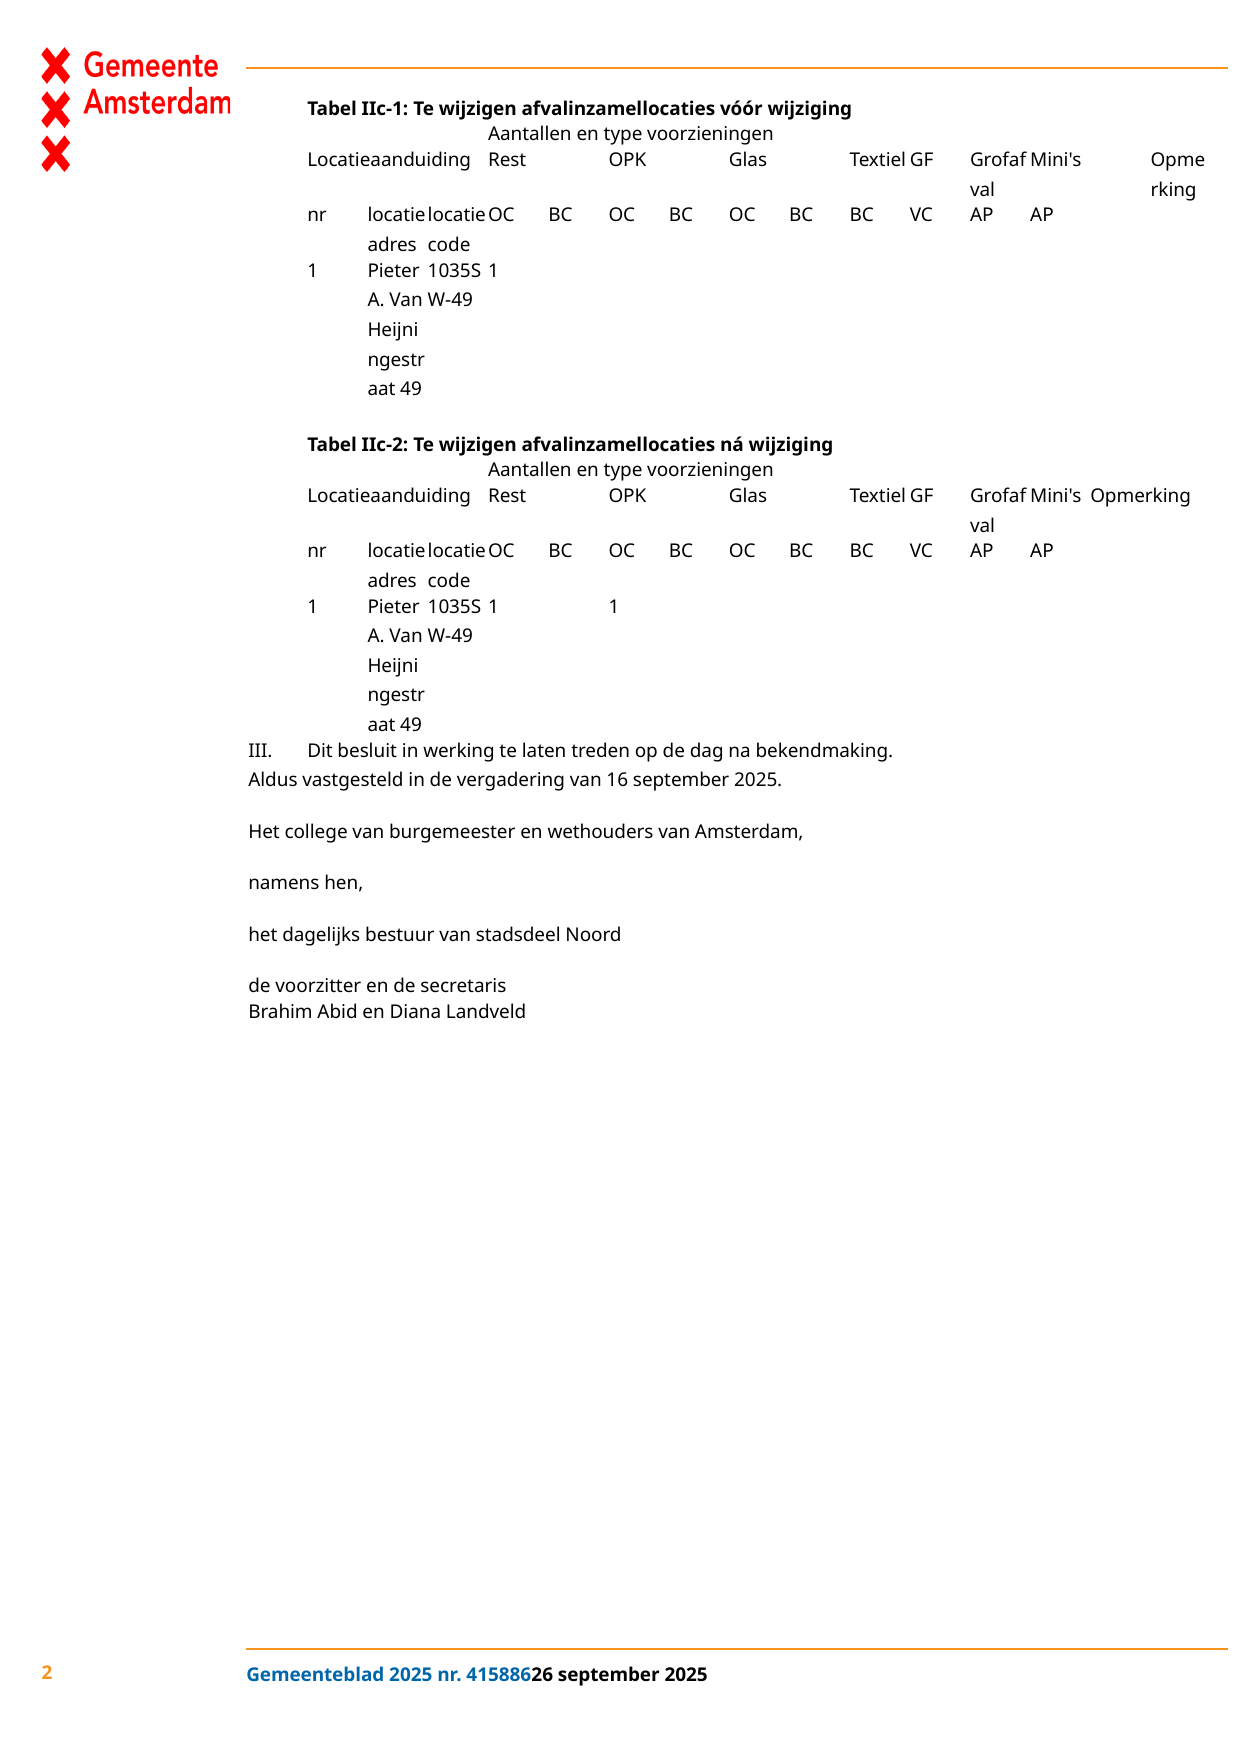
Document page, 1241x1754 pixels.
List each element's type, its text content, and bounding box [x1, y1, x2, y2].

table_cell [1030, 593, 1090, 737]
table_cell Locatieaanduiding [307, 146, 488, 202]
table_cell OC [488, 202, 548, 257]
table_cell [548, 593, 608, 737]
table_cell OPK [608, 482, 729, 538]
table_cell locatiecode [428, 538, 488, 593]
table_cell 1 [608, 593, 668, 737]
table_cell AP [1030, 538, 1090, 593]
table_cell BC [669, 538, 729, 593]
table_cell OPK [608, 146, 729, 202]
list Dit besluit in werking te laten treden op de dag na bekendmaking. [248, 737, 1152, 763]
picture [41, 47, 231, 172]
table_cell Mini's [1030, 146, 1150, 202]
text het dagelijks bestuur van stadsdeel Noord [248, 921, 1152, 947]
text Brahim Abid en Diana Landveld [248, 998, 1152, 1024]
text de voorzitter en de secretaris [248, 972, 1152, 998]
table_cell Pieter A. Van Heijningestraat 49 [367, 257, 427, 401]
table_cell BC [789, 202, 849, 257]
table_cell VC [910, 538, 970, 593]
table_cell OC [608, 202, 668, 257]
table_cell OC [729, 538, 789, 593]
table_cell [669, 593, 729, 737]
table_cell locatieadres [367, 202, 427, 257]
table_cell Glas [729, 146, 849, 202]
table_cell BC [849, 202, 909, 257]
table_cell nr [307, 538, 367, 593]
table_header Tabel IIc-1: Te wijzigen afvalinzamellocaties vóór wijziging [307, 95, 1211, 121]
table_cell Opmerking [1090, 482, 1211, 538]
table_cell [1030, 257, 1090, 401]
table_cell [1090, 202, 1211, 257]
table_cell Pieter A. Van Heijningestraat 49 [367, 593, 427, 737]
table_cell OC [488, 538, 548, 593]
table_cell Aantallen en type voorzieningen [488, 121, 1211, 146]
table_cell 1 [307, 593, 367, 737]
table_cell [729, 593, 789, 737]
table_header Tabel IIc-2: Te wijzigen afvalinzamellocaties ná wijziging [307, 431, 1211, 457]
table_cell AP [970, 202, 1030, 257]
table_cell Rest [488, 146, 608, 202]
table_cell [669, 257, 729, 401]
table_cell [1090, 538, 1211, 593]
table_cell [729, 257, 789, 401]
table_cell [789, 593, 849, 737]
table_cell Textiel [849, 146, 909, 202]
table_cell Opmerking [1150, 146, 1211, 202]
table_cell Textiel [849, 482, 909, 538]
table_cell BC [669, 202, 729, 257]
table_cell BC [548, 202, 608, 257]
table_cell locatiecode [428, 202, 488, 257]
table_cell GF [910, 146, 970, 202]
table_cell 1 [307, 257, 367, 401]
table_cell Glas [729, 482, 849, 538]
table_cell [548, 257, 608, 401]
table_cell 1035SW-49 [428, 257, 488, 401]
table_cell [608, 257, 668, 401]
table_cell Locatieaanduiding [307, 482, 488, 538]
table_cell AP [970, 538, 1030, 593]
table_cell [849, 257, 909, 401]
table_cell nr [307, 202, 367, 257]
table_cell [1090, 593, 1211, 737]
table_cell BC [789, 538, 849, 593]
table_cell 1 [488, 257, 548, 401]
table_cell [849, 593, 909, 737]
table_cell BC [849, 538, 909, 593]
table_cell OC [729, 202, 789, 257]
table_cell 1 [488, 593, 548, 737]
table_cell [307, 457, 488, 482]
table_cell [307, 121, 488, 146]
table_cell [970, 593, 1030, 737]
table_cell locatieadres [367, 538, 427, 593]
text Het college van burgemeester en wethouders van Amsterdam, [248, 818, 1152, 844]
table_cell [910, 593, 970, 737]
table_cell GF [910, 482, 970, 538]
table_cell [1090, 257, 1211, 401]
table_cell [789, 257, 849, 401]
table_cell BC [548, 538, 608, 593]
table_cell Grofafval [970, 482, 1030, 538]
table_cell [910, 257, 970, 401]
table_cell VC [910, 202, 970, 257]
table_cell OC [608, 538, 668, 593]
table_cell Rest [488, 482, 608, 538]
text Aldus vastgesteld in de vergadering van 16 september 2025. [248, 767, 1152, 792]
table_cell Aantallen en type voorzieningen [488, 457, 1211, 482]
text namens hen, [248, 869, 1152, 895]
table_cell Grofafval [970, 146, 1030, 202]
table_cell 1035SW-49 [428, 593, 488, 737]
table_cell AP [1030, 202, 1090, 257]
table_cell Mini's [1030, 482, 1090, 538]
table_cell [970, 257, 1030, 401]
